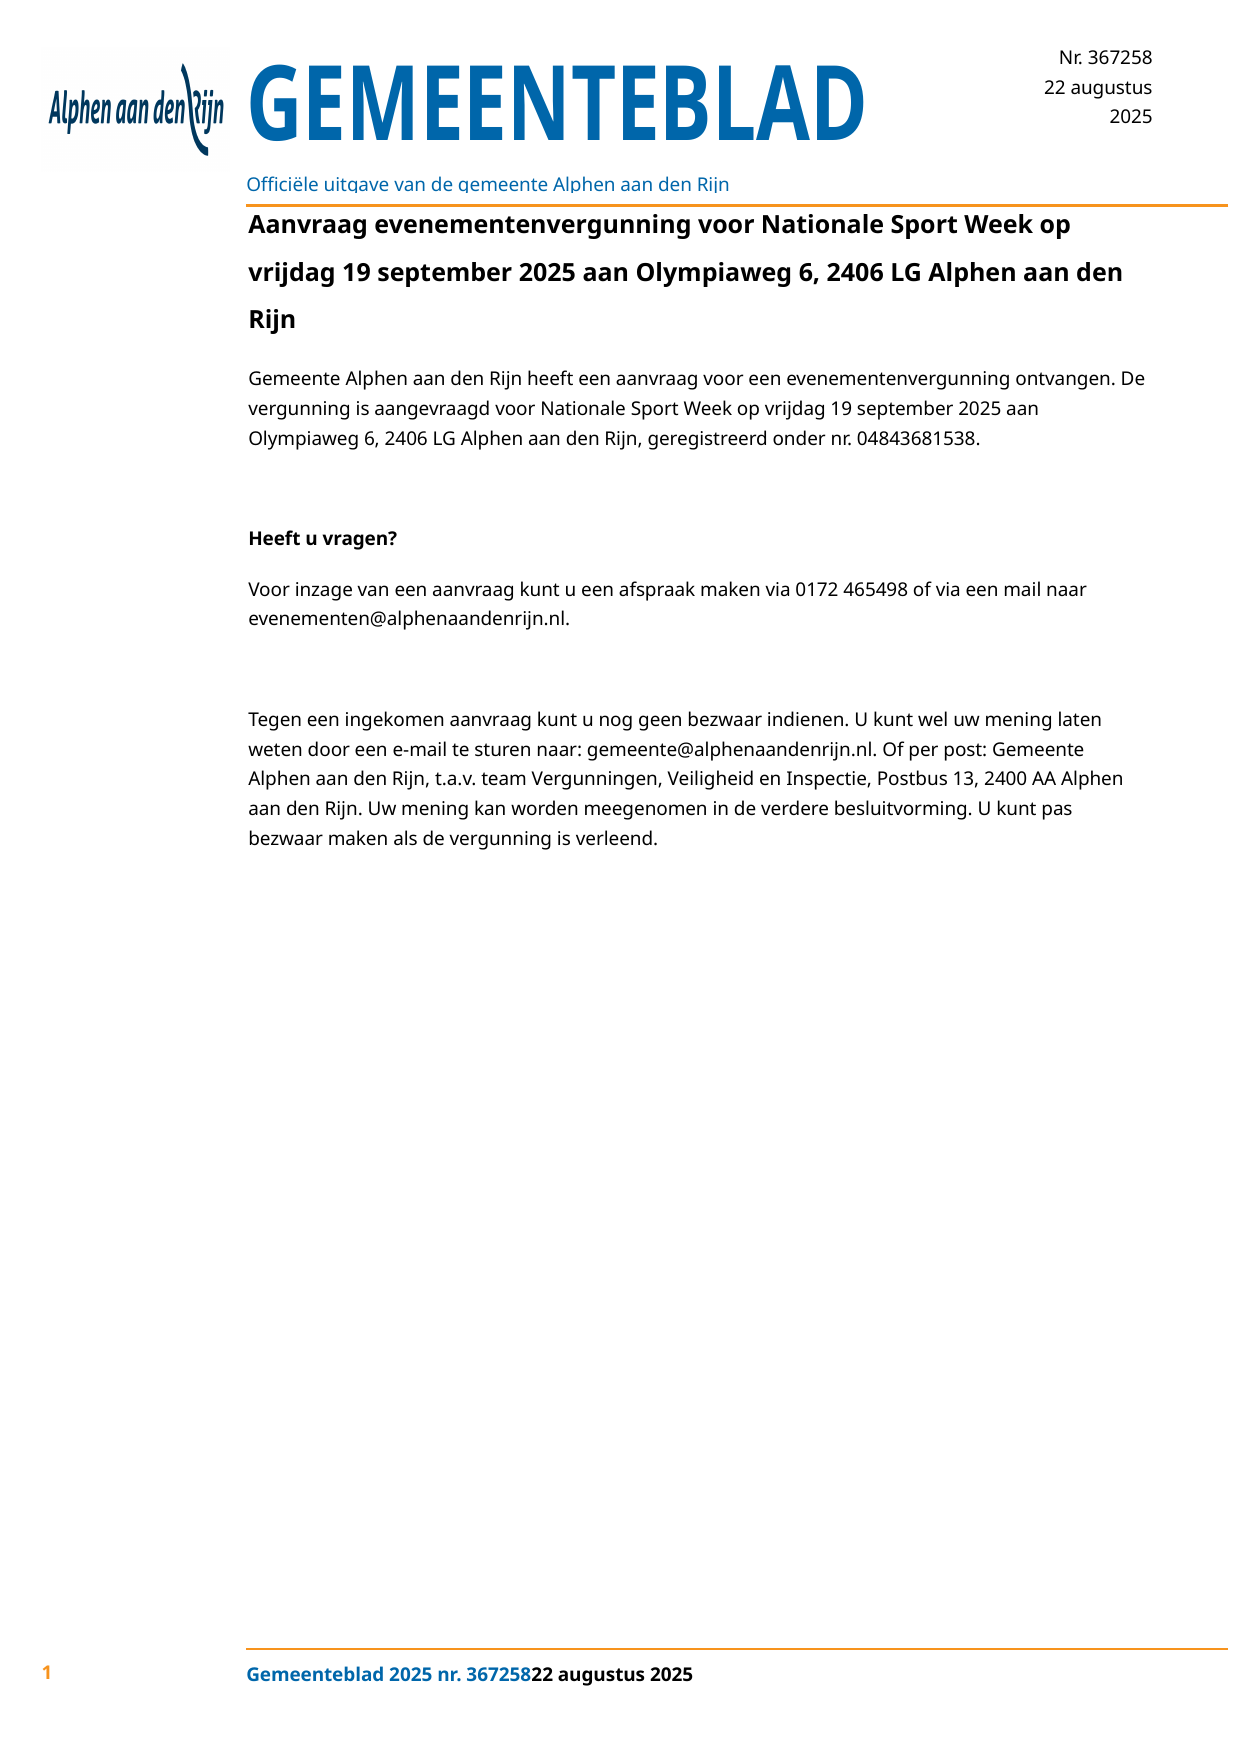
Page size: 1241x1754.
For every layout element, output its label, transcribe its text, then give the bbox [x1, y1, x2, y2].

text Heeft u vragen? [248, 526, 1152, 551]
text Voor inzage van een aanvraag kunt u een afspraak maken via 0172 465498 of via een mail naar evenementen@alphenaandenrijn.nl. [248, 576, 1152, 631]
text Aanvraag evenementenvergunning voor Nationale Sport Week op vrijdag 19 september 2025 aan Olympiaweg 6, 2406 LG Alphen aan den Rijn [248, 207, 1152, 336]
picture [41, 47, 231, 172]
text Gemeente Alphen aan den Rijn heeft een aanvraag voor een evenementenvergunning ontvangen. De vergunning is aangevraagd voor Nationale Sport Week op vrijdag 19 september 2025 aan Olympiaweg 6, 2406 LG Alphen aan den Rijn, geregistreerd onder nr. 04843681538. [248, 366, 1152, 450]
text Tegen een ingekomen aanvraag kunt u nog geen bezwaar indienen. U kunt wel uw mening laten weten door een e-mail te sturen naar: gemeente@alphenaandenrijn.nl. Of per post: Gemeente Alphen aan den Rijn, t.a.v. team Vergunningen, Veiligheid en Inspectie, Postbus 13, 2400 AA Alphen aan den Rijn. Uw mening kan worden meegenomen in de verdere besluitvorming. U kunt pas bezwaar maken als de vergunning is verleend. [248, 706, 1152, 850]
